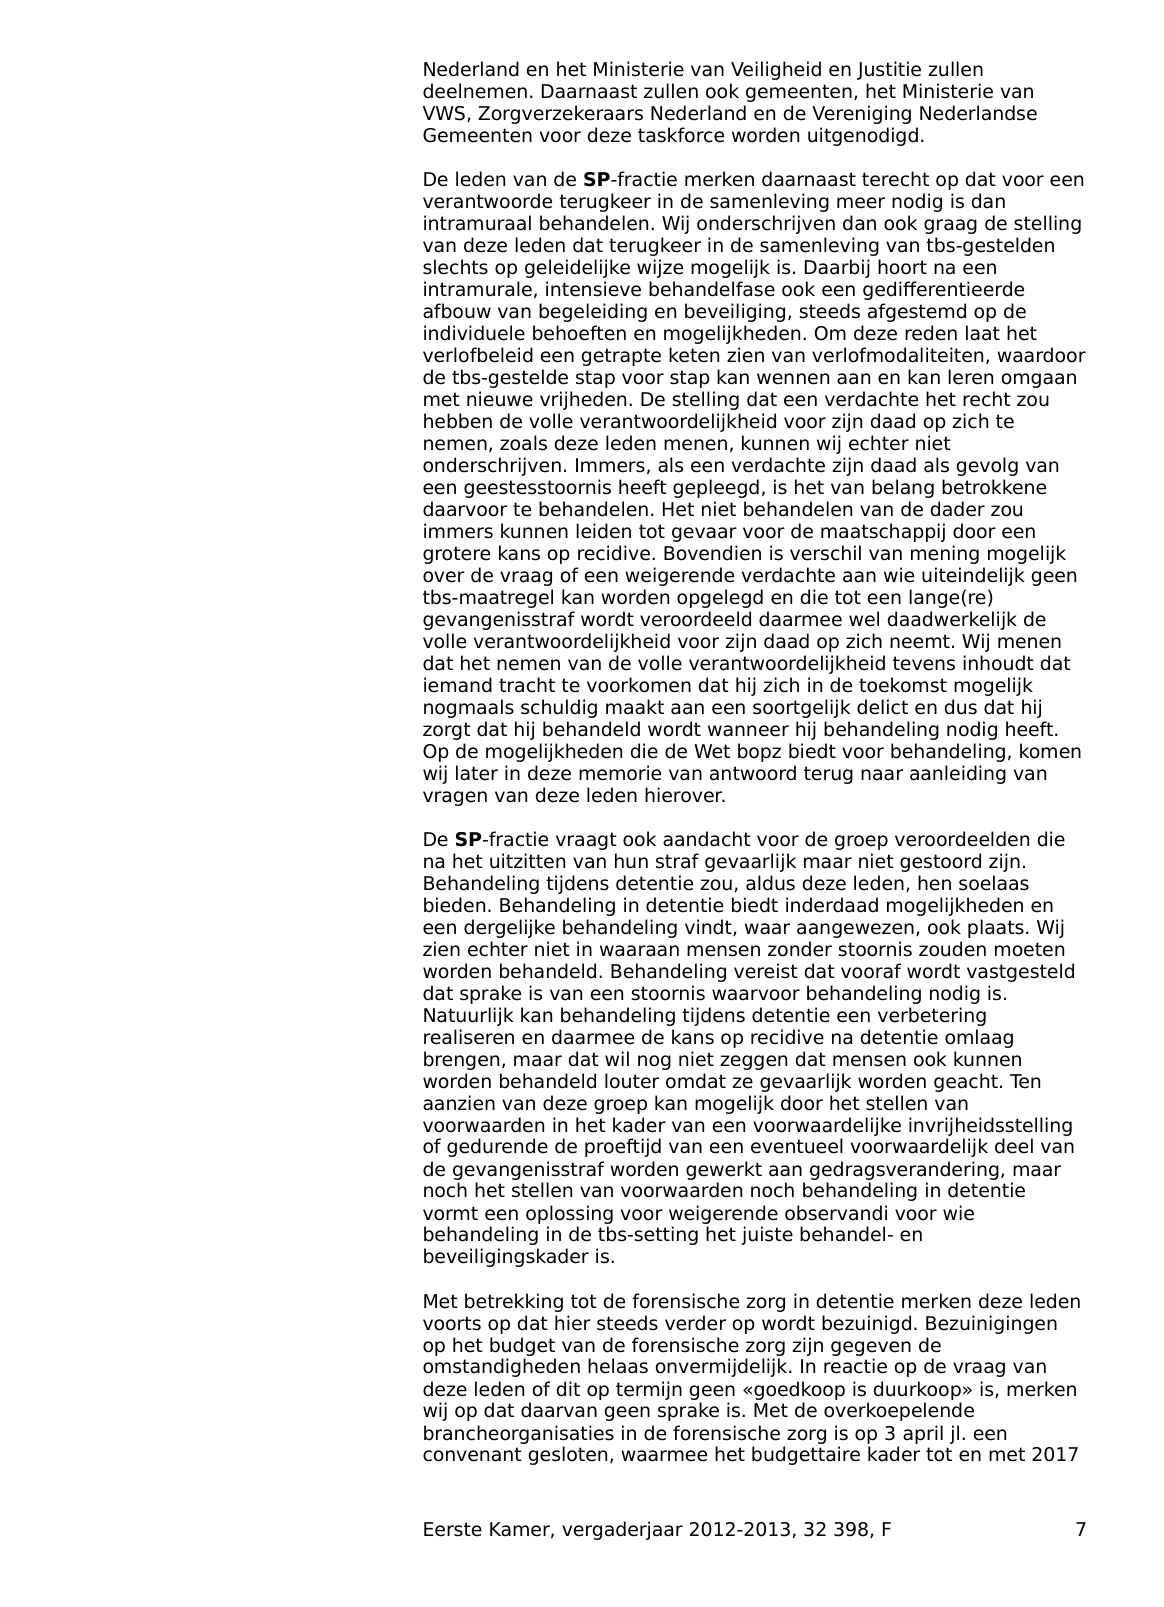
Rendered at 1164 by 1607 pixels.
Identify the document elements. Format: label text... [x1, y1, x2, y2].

text De leden van de SP-fractie merken daarnaast terecht op dat voor een verantwoorde terugkeer in de samenleving meer nodig is dan intramuraal behandelen. Wij onderschrijven dan ook graag de stelling van deze leden dat terugkeer in de samenleving van tbs-gestelden slechts op geleidelijke wijze mogelijk is. Daarbij hoort na een intramurale, intensieve behandelfase ook een gedifferentieerde afbouw van begeleiding en beveiliging, steeds afgestemd op de individuele behoeften en mogelijkheden. Om deze reden laat het verlofbeleid een getrapte keten zien van verlofmodaliteiten, waardoor de tbs-gestelde stap voor stap kan wennen aan en kan leren omgaan met nieuwe vrijheden. De stelling dat een verdachte het recht zou hebben de volle verantwoordelijkheid voor zijn daad op zich te nemen, zoals deze leden menen, kunnen wij echter niet onderschrijven. Immers, als een verdachte zijn daad als gevolg van een geestesstoornis heeft gepleegd, is het van belang betrokkene daarvoor te behandelen. Het niet behandelen van de dader zou immers kunnen leiden tot gevaar voor de maatschappij door een grotere kans op recidive. Bovendien is verschil van mening mogelijk over de vraag of een weigerende verdachte aan wie uiteindelijk geen tbs-maatregel kan worden opgelegd en die tot een lange(re) gevangenisstraf wordt veroordeeld daarmee wel daadwerkelijk de volle verantwoordelijkheid voor zijn daad op zich neemt. Wij menen dat het nemen van de volle verantwoordelijkheid tevens inhoudt dat iemand tracht te voorkomen dat hij zich in de toekomst mogelijk nogmaals schuldig maakt aan een soortgelijk delict en dus dat hij zorgt dat hij behandeld wordt wanneer hij behandeling nodig heeft. Op de mogelijkheden die de Wet bopz biedt voor behandeling, komen wij later in deze memorie van antwoord terug naar aanleiding van vragen van deze leden hierover. [422, 169, 1087, 807]
text Nederland en het Ministerie van Veiligheid en Justitie zullen deelnemen. Daarnaast zullen ook gemeenten, het Ministerie van VWS, Zorgverzekeraars Nederland en de Vereniging Nederlandse Gemeenten voor deze taskforce worden uitgenodigd. [422, 59, 1087, 147]
text De SP-fractie vraagt ook aandacht voor de groep veroordeelden die na het uitzitten van hun straf gevaarlijk maar niet gestoord zijn. Behandeling tijdens detentie zou, aldus deze leden, hen soelaas bieden. Behandeling in detentie biedt inderdaad mogelijkheden en een dergelijke behandeling vindt, waar aangewezen, ook plaats. Wij zien echter niet in waaraan mensen zonder stoornis zouden moeten worden behandeld. Behandeling vereist dat vooraf wordt vastgesteld dat sprake is van een stoornis waarvoor behandeling nodig is. Natuurlijk kan behandeling tijdens detentie een verbetering realiseren en daarmee de kans op recidive na detentie omlaag brengen, maar dat wil nog niet zeggen dat mensen ook kunnen worden behandeld louter omdat ze gevaarlijk worden geacht. Ten aanzien van deze groep kan mogelijk door het stellen van voorwaarden in het kader van een voorwaardelijke invrijheidsstelling of gedurende de proeftijd van een eventueel voorwaardelijk deel van de gevangenisstraf worden gewerkt aan gedragsverandering, maar noch het stellen van voorwaarden noch behandeling in detentie vormt een oplossing voor weigerende observandi voor wie behandeling in de tbs-setting het juiste behandel- en beveiligingskader is. [422, 829, 1087, 1268]
text Met betrekking tot de forensische zorg in detentie merken deze leden voorts op dat hier steeds verder op wordt bezuinigd. Bezuinigingen op het budget van de forensische zorg zijn gegeven de omstandigheden helaas onvermijdelijk. In reactie op de vraag van deze leden of dit op termijn geen «goedkoop is duurkoop» is, merken wij op dat daarvan geen sprake is. Met de overkoepelende brancheorganisaties in de forensische zorg is op 3 april jl. een convenant gesloten, waarmee het budgettaire kader tot en met 2017 [422, 1291, 1087, 1466]
